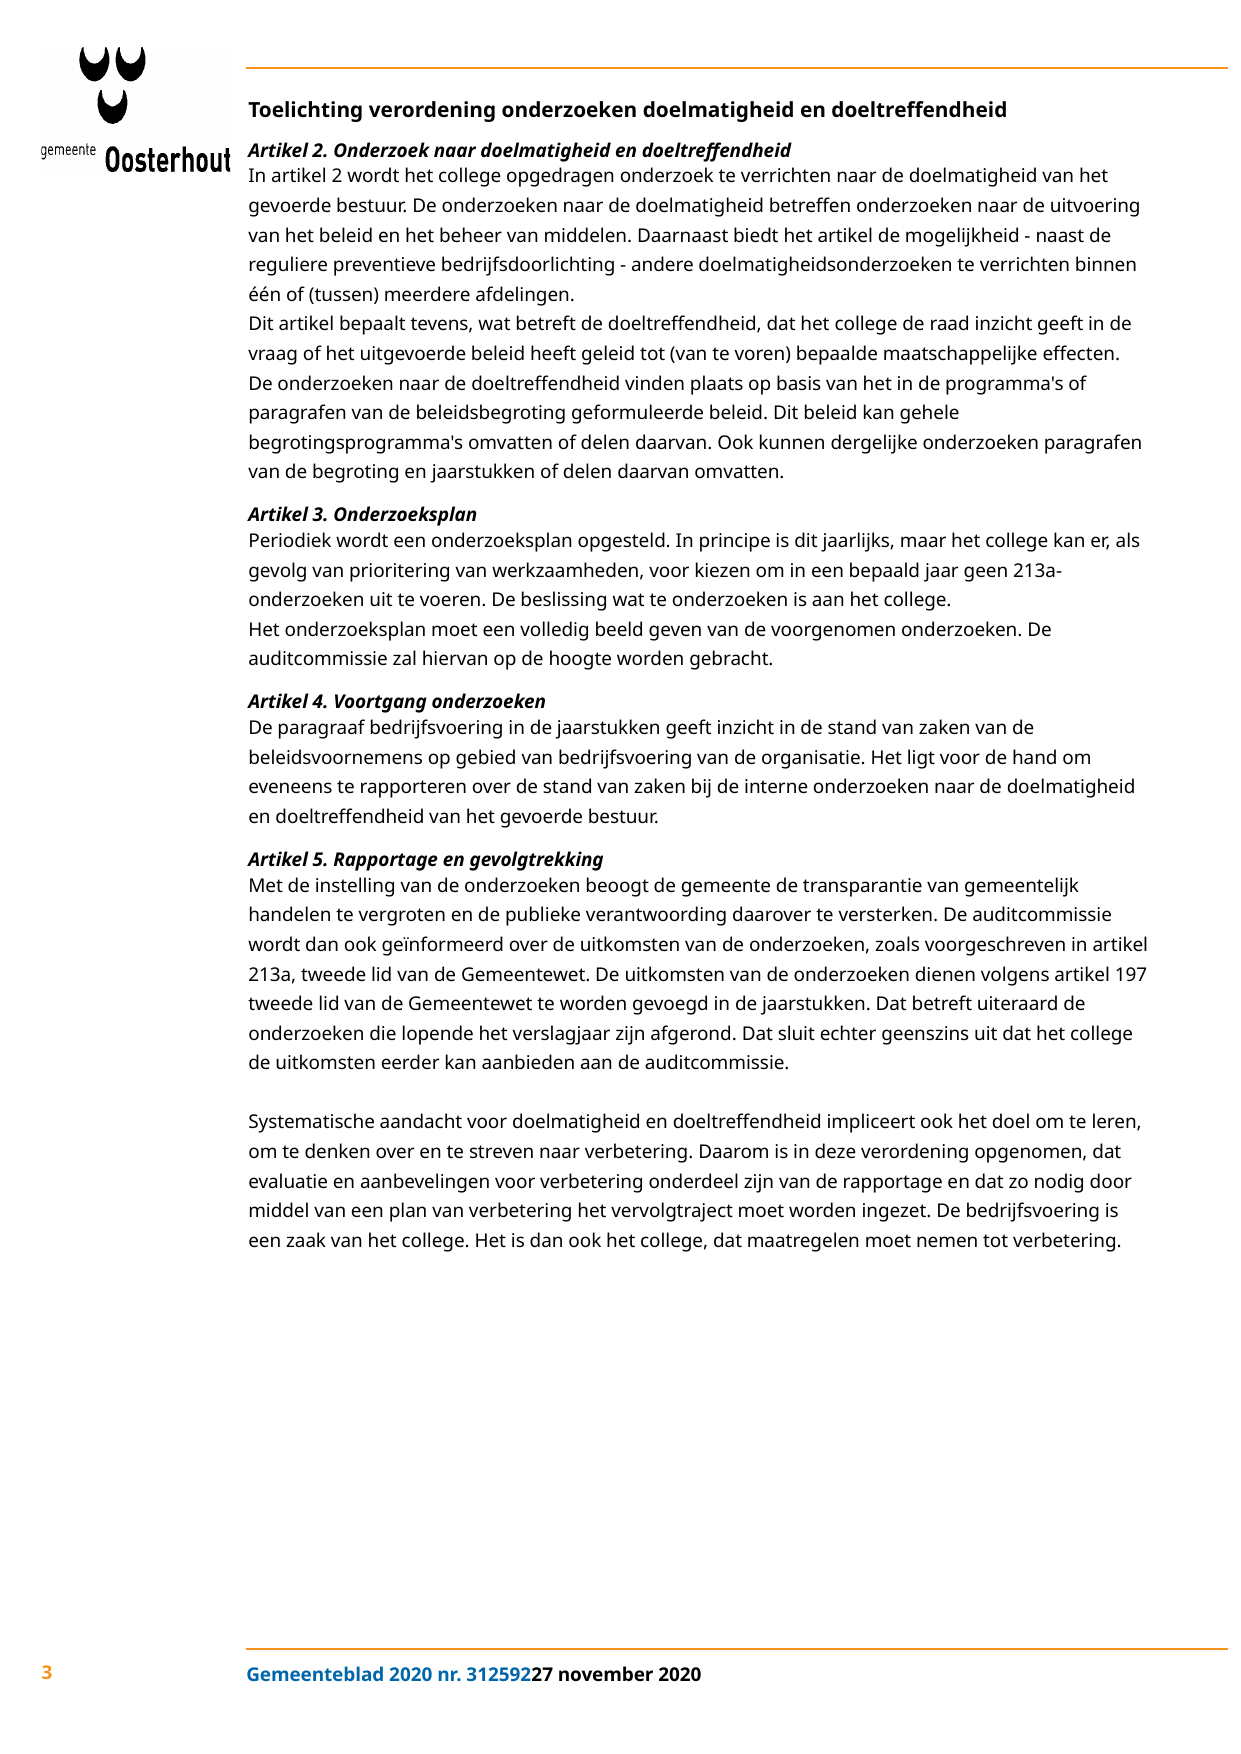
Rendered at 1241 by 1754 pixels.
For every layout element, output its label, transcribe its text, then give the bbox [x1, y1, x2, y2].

text Artikel 4. Voortgang onderzoeken [248, 689, 1152, 714]
text Dit artikel bepaalt tevens, wat betreft de doeltreffendheid, dat het college de raad inzicht geeft in de vraag of het uitgevoerde beleid heeft geleid tot (van te voren) bepaalde maatschappelijke effecten. [248, 311, 1152, 366]
text Periodiek wordt een onderzoeksplan opgesteld. In principe is dit jaarlijks, maar het college kan er, als gevolg van prioritering van werkzaamheden, voor kiezen om in een bepaald jaar geen 213a-onderzoeken uit te voeren. De beslissing wat te onderzoeken is aan het college. [248, 527, 1152, 612]
text Artikel 2. Onderzoek naar doelmatigheid en doeltreffendheid [248, 137, 1152, 163]
text De paragraaf bedrijfsvoering in de jaarstukken geeft inzicht in de stand van zaken van de beleidsvoornemens op gebied van bedrijfsvoering van de organisatie. Het ligt voor de hand om eveneens te rapporteren over de stand van zaken bij de interne onderzoeken naar de doelmatigheid en doeltreffendheid van het gevoerde bestuur. [248, 714, 1152, 829]
text Systematische aandacht voor doelmatigheid en doeltreffendheid impliceert ook het doel om te leren, om te denken over en te streven naar verbetering. Daarom is in deze verordening opgenomen, dat evaluatie en aanbevelingen voor verbetering onderdeel zijn van de rapportage en dat zo nodig door middel van een plan van verbetering het vervolgtraject moet worden ingezet. De bedrijfsvoering is een zaak van het college. Het is dan ook het college, dat maatregelen moet nemen tot verbetering. [248, 1109, 1152, 1253]
text In artikel 2 wordt het college opgedragen onderzoek te verrichten naar de doelmatigheid van het gevoerde bestuur. De onderzoeken naar de doelmatigheid betreffen onderzoeken naar de uitvoering van het beleid en het beheer van middelen. Daarnaast biedt het artikel de mogelijkheid - naast de reguliere preventieve bedrijfsdoorlichting - andere doelmatigheidsonderzoeken te verrichten binnen één of (tussen) meerdere afdelingen. [248, 163, 1152, 307]
text De onderzoeken naar de doeltreffendheid vinden plaats op basis van het in de programma's of paragrafen van de beleidsbegroting geformuleerde beleid. Dit beleid kan gehele begrotingsprogramma's omvatten of delen daarvan. Ook kunnen dergelijke onderzoeken paragrafen van de begroting en jaarstukken of delen daarvan omvatten. [248, 370, 1152, 484]
text Artikel 5. Rapportage en gevolgtrekking [248, 846, 1152, 872]
text Toelichting verordening onderzoeken doelmatigheid en doeltreffendheid [248, 95, 1152, 123]
text Met de instelling van de onderzoeken beoogt de gemeente de transparantie van gemeentelijk handelen te vergroten en de publieke verantwoording daarover te versterken. De auditcommissie wordt dan ook geïnformeerd over de uitkomsten van de onderzoeken, zoals voorgeschreven in artikel 213a, tweede lid van de Gemeentewet. De uitkomsten van de onderzoeken dienen volgens artikel 197 tweede lid van de Gemeentewet te worden gevoegd in de jaarstukken. Dat betreft uiteraard de onderzoeken die lopende het verslagjaar zijn afgerond. Dat sluit echter geenszins uit dat het college de uitkomsten eerder kan aanbieden aan de auditcommissie. [248, 872, 1152, 1075]
text Artikel 3. Onderzoeksplan [248, 502, 1152, 527]
picture [41, 47, 231, 172]
text Het onderzoeksplan moet een volledig beeld geven van de voorgenomen onderzoeken. De auditcommissie zal hiervan op de hoogte worden gebracht. [248, 616, 1152, 671]
